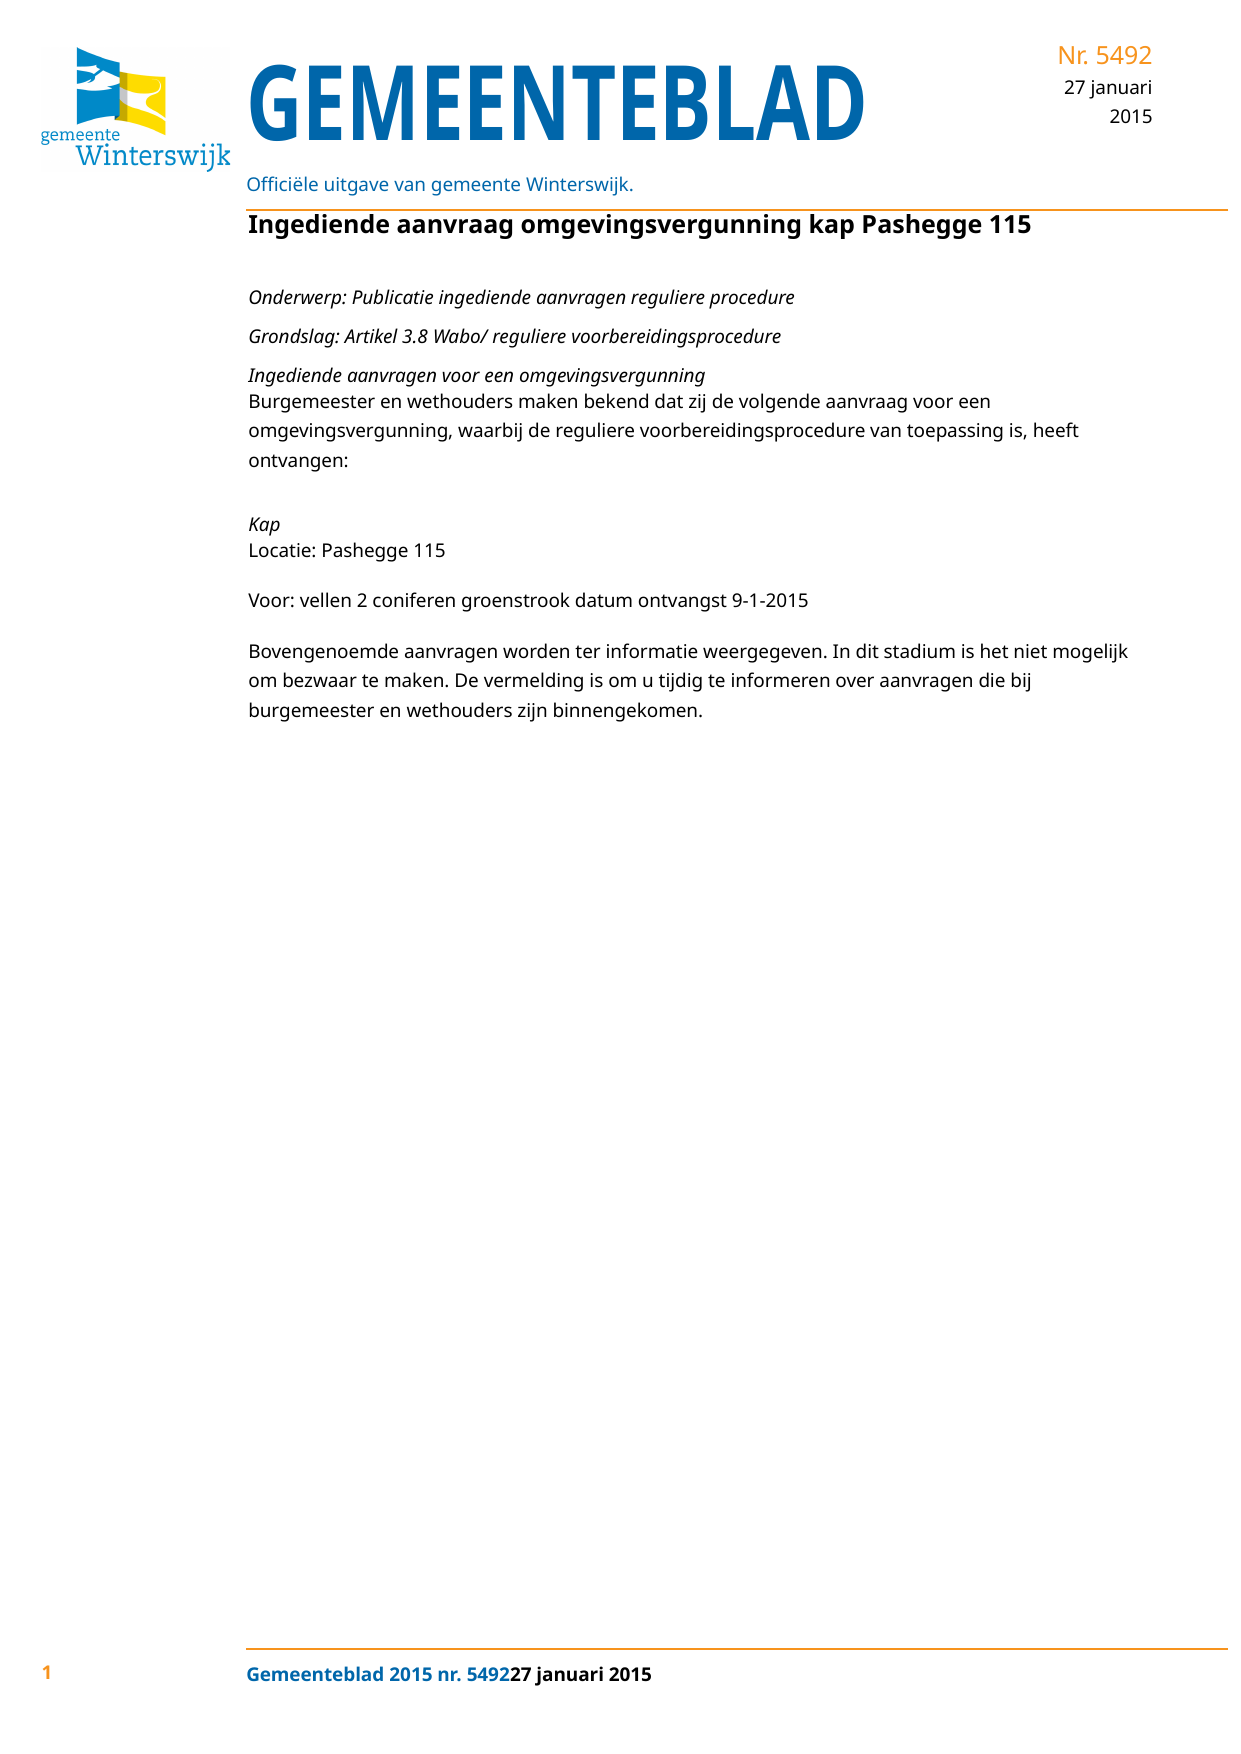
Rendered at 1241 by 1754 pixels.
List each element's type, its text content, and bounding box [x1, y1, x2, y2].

picture [225, 153, 231, 162]
picture [41, 47, 231, 172]
text Burgemeester en wethouders maken bekend dat zij de volgende aanvraag voor een omgevingsvergunning, waarbij de reguliere voorbereidingsprocedure van toepassing is, heeft ontvangen: [248, 388, 1152, 473]
text Ingediende aanvraag omgevingsvergunning kap Pashegge 115 [248, 211, 1152, 241]
text Voor: vellen 2 coniferen groenstrook datum ontvangst 9-1-2015 [248, 587, 1152, 613]
text Kap [248, 511, 1152, 537]
text Ingediende aanvragen voor een omgevingsvergunning [248, 362, 1152, 388]
text Locatie: Pashegge 115 [248, 537, 1152, 563]
text Onderwerp: Publicatie ingediende aanvragen reguliere procedure [248, 284, 1152, 309]
text Bovengenoemde aanvragen worden ter informatie weergegeven. In dit stadium is het niet mogelijk om bezwaar te maken. De vermelding is om u tijdig te informeren over aanvragen die bij burgemeester en wethouders zijn binnengekomen. [248, 638, 1152, 723]
text Grondslag: Artikel 3.8 Wabo/ reguliere voorbereidingsprocedure [248, 323, 1152, 349]
